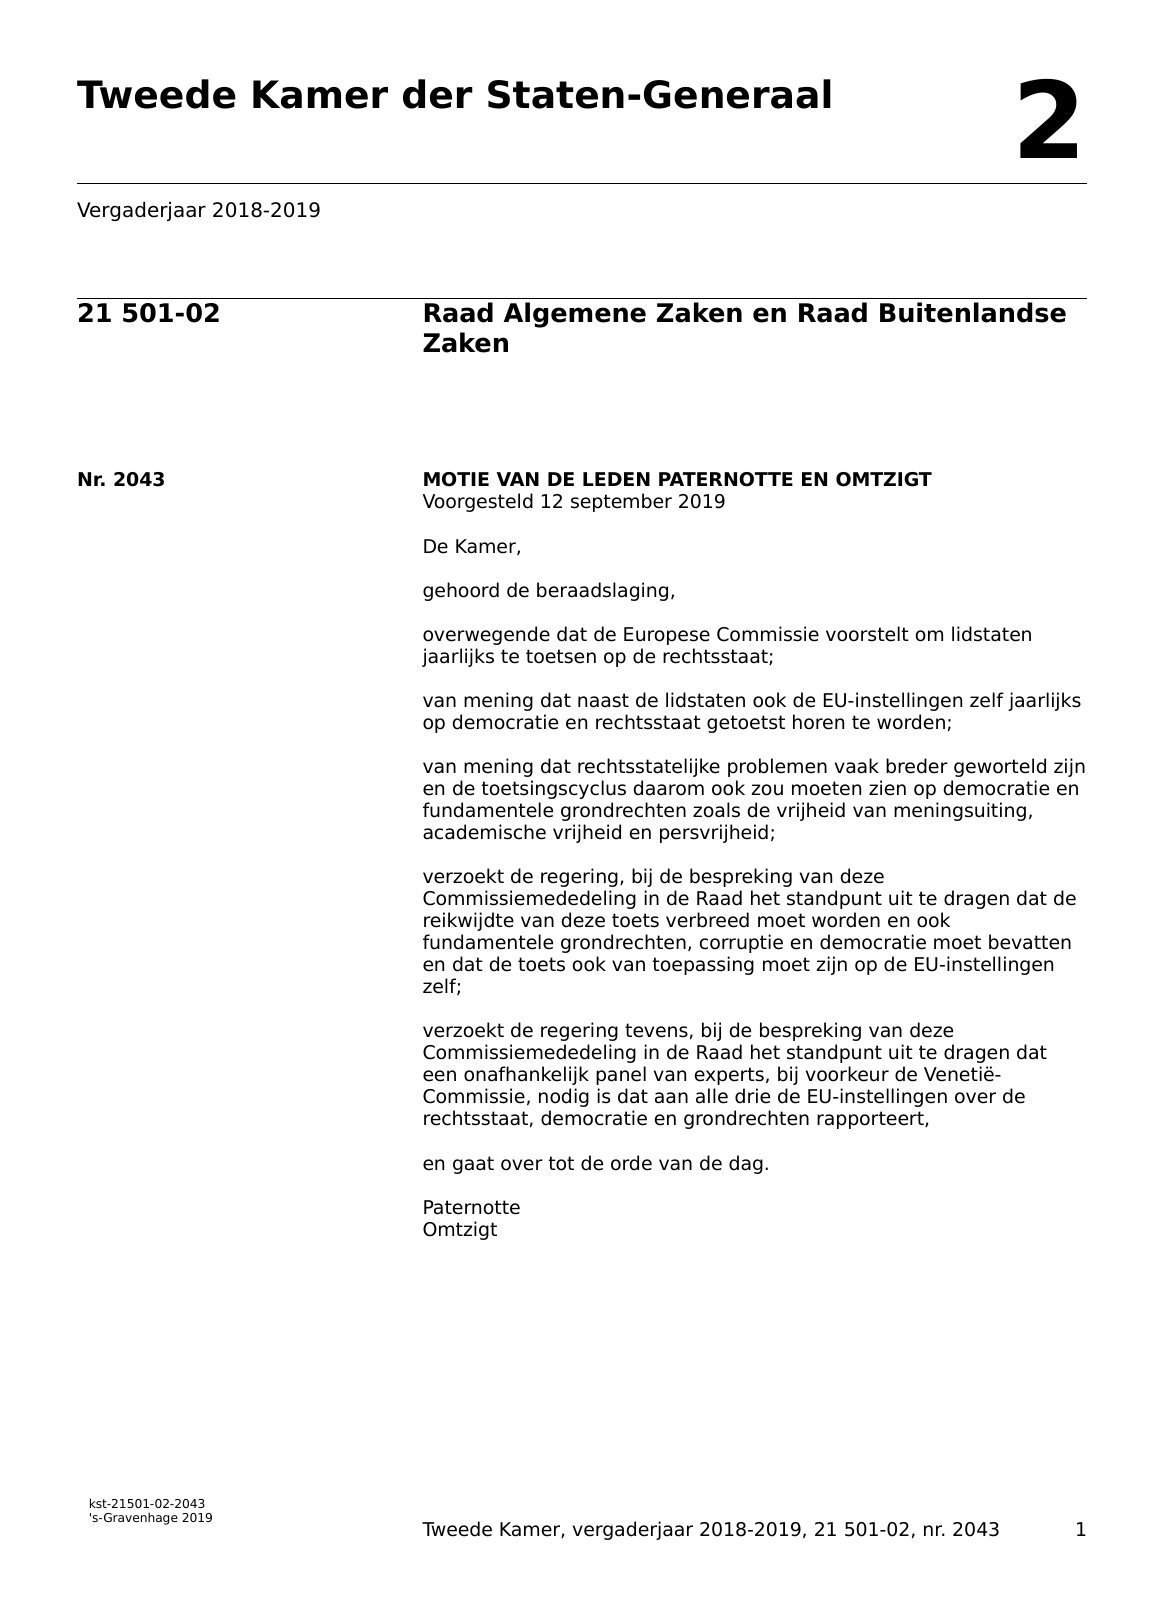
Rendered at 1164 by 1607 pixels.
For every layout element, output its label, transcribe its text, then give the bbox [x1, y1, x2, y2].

table_header Tweede Kamer der Staten-Generaal [77, 59, 886, 183]
text overwegende dat de Europese Commissie voorstelt om lidstaten jaarlijks te toetsen op de rechtsstaat; [422, 624, 1087, 668]
table_cell Vergaderjaar 2018-2019 [77, 184, 1087, 298]
text en gaat over tot de orde van de dag. [422, 1152, 1087, 1174]
text 's-Gravenhage 2019 [88, 1511, 323, 1525]
subtitle 21 501-02 Raad Algemene Zaken en Raad Buitenlandse Zaken [77, 299, 1087, 358]
subtitle Nr. 2043 MOTIE VAN DE LEDEN PATERNOTTE EN OMTZIGT [77, 469, 1087, 491]
text van mening dat naast de lidstaten ook de EU-instellingen zelf jaarlijks op democratie en rechtsstaat getoetst horen te worden; [422, 690, 1087, 734]
text Paternotte [422, 1197, 1087, 1218]
text van mening dat rechtsstatelijke problemen vaak breder geworteld zijn en de toetsingscyclus daarom ook zou moeten zien op democratie en fundamentele grondrechten zoals de vrijheid van meningsuiting, academische vrijheid en persvrijheid; [422, 756, 1087, 844]
text verzoekt de regering, bij de bespreking van deze Commissiemededeling in de Raad het standpunt uit te dragen dat de reikwijdte van deze toets verbreed moet worden en ook fundamentele grondrechten, corruptie en democratie moet bevatten en dat de toets ook van toepassing moet zijn op de EU-instellingen zelf; [422, 866, 1087, 998]
text verzoekt de regering tevens, bij de bespreking van deze Commissiemededeling in de Raad het standpunt uit te dragen dat een onafhankelijk panel van experts, bij voorkeur de Venetië-Commissie, nodig is dat aan alle drie de EU-instellingen over de rechtsstaat, democratie en grondrechten rapporteert, [422, 1020, 1087, 1130]
text kst-21501-02-2043 [88, 1497, 323, 1511]
text Voorgesteld 12 september 2019 [422, 491, 1087, 513]
text Omtzigt [422, 1218, 1087, 1241]
text gehoord de beraadslaging, [422, 580, 1087, 602]
table_header 2 [886, 59, 1087, 183]
text De Kamer, [422, 536, 1087, 557]
